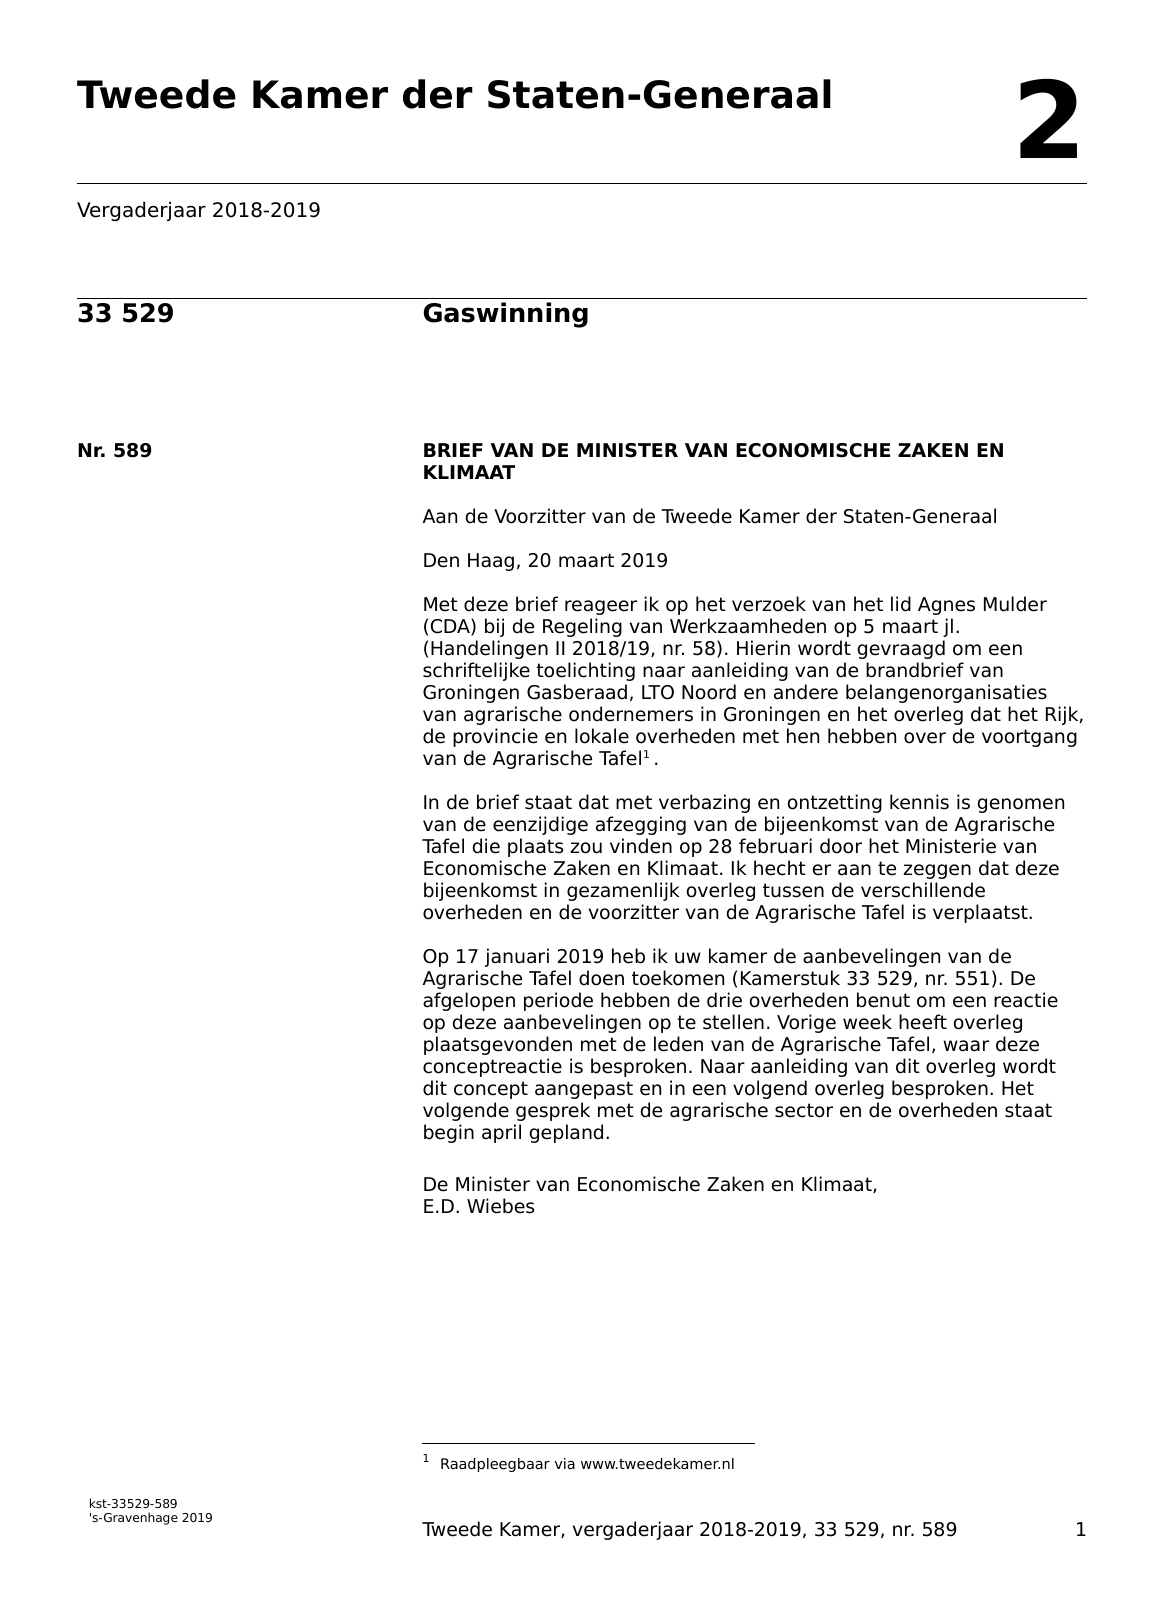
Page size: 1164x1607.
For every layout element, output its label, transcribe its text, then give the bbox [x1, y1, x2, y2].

text In de brief staat dat met verbazing en ontzetting kennis is genomen van de eenzijdige afzegging van de bijeenkomst van de Agrarische Tafel die plaats zou vinden op 28 februari door het Ministerie van Economische Zaken en Klimaat. Ik hecht er aan te zeggen dat deze bijeenkomst in gezamenlijk overleg tussen de verschillende overheden en de voorzitter van de Agrarische Tafel is verplaatst. [422, 792, 1087, 924]
text Den Haag, 20 maart 2019 [422, 550, 1087, 572]
table_header Tweede Kamer der Staten-Generaal [77, 59, 886, 183]
text De Minister van Economische Zaken en Klimaat, E.D. Wiebes [422, 1174, 1087, 1218]
text Met deze brief reageer ik op het verzoek van het lid Agnes Mulder (CDA) bij de Regeling van Werkzaamheden op 5 maart jl. (Handelingen II 2018/19, nr. 58). Hierin wordt gevraagd om een schriftelijke toelichting naar aanleiding van de brandbrief van Groningen Gasberaad, LTO Noord en andere belangenorganisaties van agrarische ondernemers in Groningen en het overleg dat het Rijk, de provincie en lokale overheden met hen hebben over de voortgang van de Agrarische Tafel. [422, 594, 1087, 770]
subtitle 33 529 Gaswinning [77, 299, 1087, 329]
text kst-33529-589 [88, 1497, 323, 1511]
text Raadpleegbaar via www.tweedekamer.nl [422, 1452, 1087, 1474]
text Op 17 januari 2019 heb ik uw kamer de aanbevelingen van de Agrarische Tafel doen toekomen (Kamerstuk 33 529, nr. 551). De afgelopen periode hebben de drie overheden benut om een reactie op deze aanbevelingen op te stellen. Vorige week heeft overleg plaatsgevonden met de leden van de Agrarische Tafel, waar deze conceptreactie is besproken. Naar aanleiding van dit overleg wordt dit concept aangepast en in een volgend overleg besproken. Het volgende gesprek met de agrarische sector en de overheden staat begin april gepland. [422, 946, 1087, 1144]
text 's-Gravenhage 2019 [88, 1511, 323, 1525]
subtitle Nr. 589 BRIEF VAN DE MINISTER VAN ECONOMISCHE ZAKEN EN KLIMAAT [77, 440, 1087, 484]
text Aan de Voorzitter van de Tweede Kamer der Staten-Generaal [422, 506, 1087, 528]
table_cell Vergaderjaar 2018-2019 [77, 184, 1087, 298]
table_header 2 [886, 59, 1087, 183]
